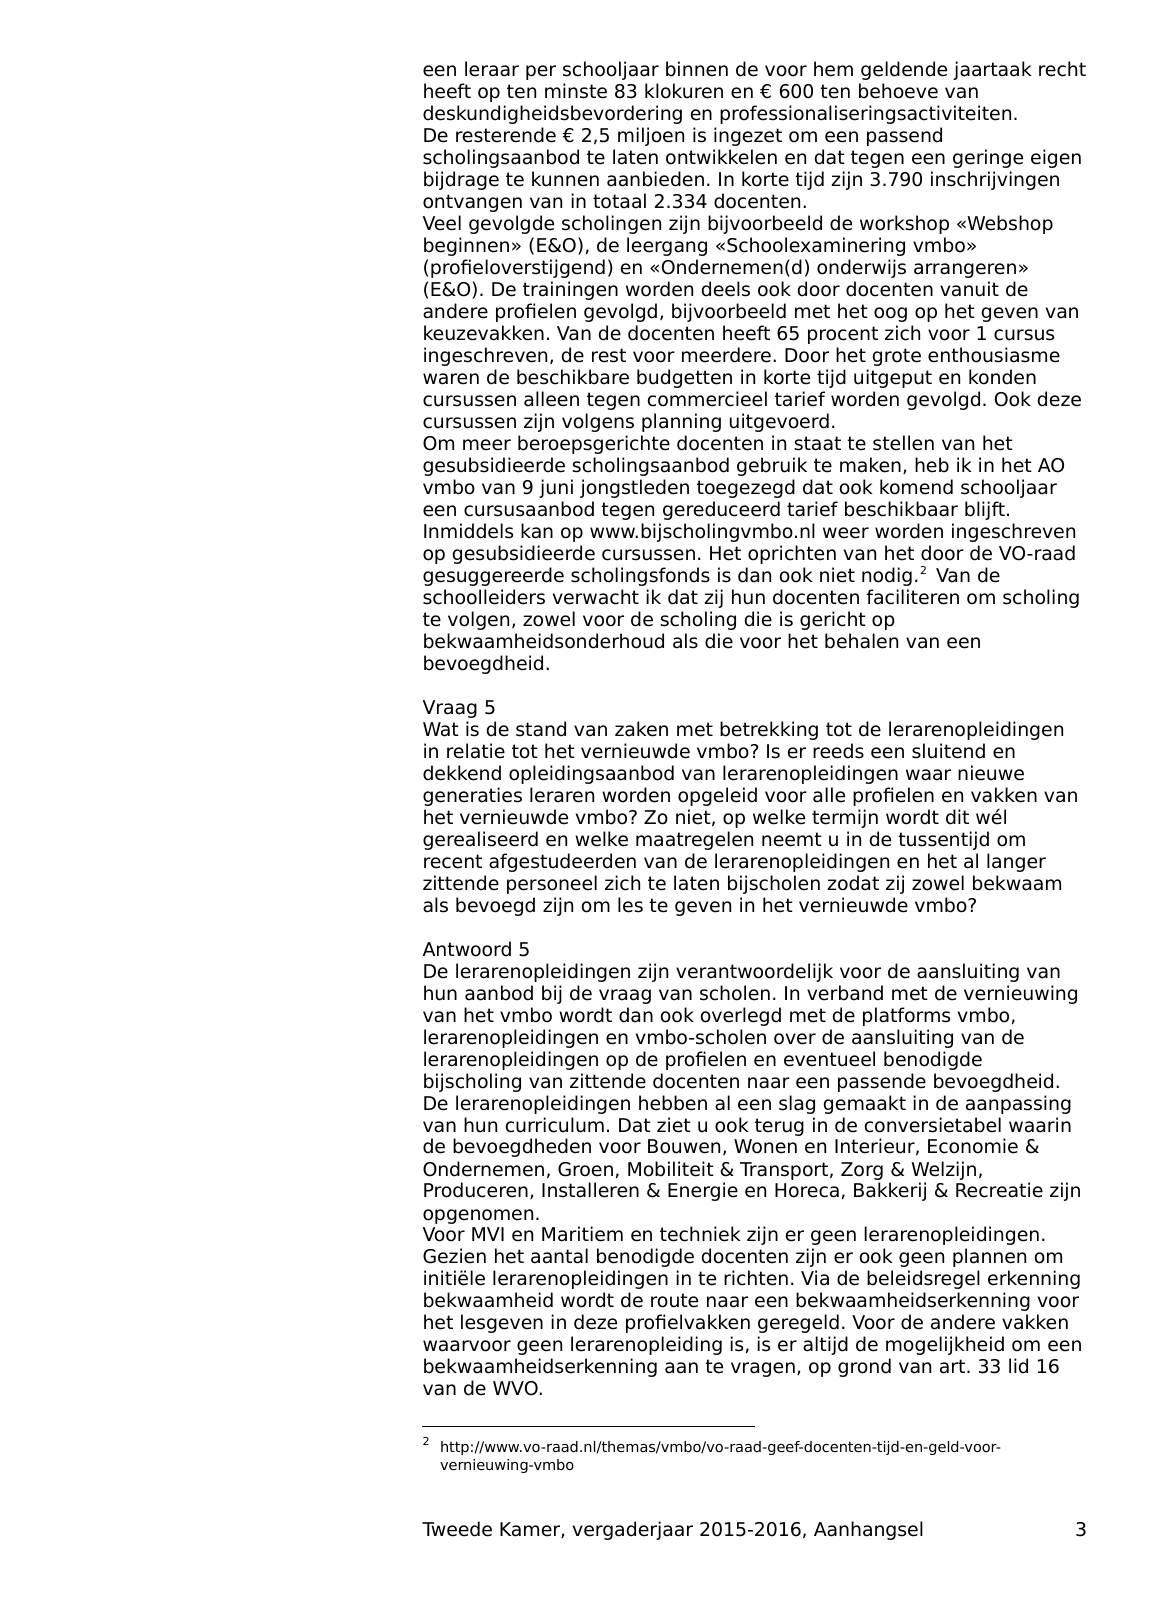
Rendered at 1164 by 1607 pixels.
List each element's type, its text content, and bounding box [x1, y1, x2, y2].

text een leraar per schooljaar binnen de voor hem geldende jaartaak recht heeft op ten minste 83 klokuren en € 600 ten behoeve van deskundigheidsbevordering en professionaliseringsactiviteiten. [422, 59, 1087, 125]
text Om meer beroepsgerichte docenten in staat te stellen van het gesubsidieerde scholingsaanbod gebruik te maken, heb ik in het AO vmbo van 9 juni jongstleden toegezegd dat ook komend schooljaar een cursusaanbod tegen gereduceerd tarief beschikbaar blijft. Inmiddels kan op www.bijscholingvmbo.nl weer worden ingeschreven op gesubsidieerde cursussen. Het oprichten van het door de VO-raad gesuggereerde scholingsfonds is dan ook niet nodig. Van de schoolleiders verwacht ik dat zij hun docenten faciliteren om scholing te volgen, zowel voor de scholing die is gericht op bekwaamheidsonderhoud als die voor het behalen van een bevoegdheid. [422, 433, 1087, 674]
text Antwoord 5 [422, 939, 1087, 961]
text Vraag 5 [422, 697, 1087, 719]
text De lerarenopleidingen hebben al een slag gemaakt in de aanpassing van hun curriculum. Dat ziet u ook terug in de conversietabel waarin de bevoegdheden voor Bouwen, Wonen en Interieur, Economie & Ondernemen, Groen, Mobiliteit & Transport, Zorg & Welzijn, Produceren, Installeren & Energie en Horeca, Bakkerij & Recreatie zijn opgenomen. [422, 1092, 1087, 1224]
text De resterende € 2,5 miljoen is ingezet om een passend scholingsaanbod te laten ontwikkelen en dat tegen een geringe eigen bijdrage te kunnen aanbieden. In korte tijd zijn 3.790 inschrijvingen ontvangen van in totaal 2.334 docenten. [422, 125, 1087, 213]
text Veel gevolgde scholingen zijn bijvoorbeeld de workshop «Webshop beginnen» (E&O), de leergang «Schoolexaminering vmbo» (profieloverstijgend) en «Ondernemen(d) onderwijs arrangeren» (E&O). De trainingen worden deels ook door docenten vanuit de andere profielen gevolgd, bijvoorbeeld met het oog op het geven van keuzevakken. Van de docenten heeft 65 procent zich voor 1 cursus ingeschreven, de rest voor meerdere. Door het grote enthousiasme waren de beschikbare budgetten in korte tijd uitgeput en konden cursussen alleen tegen commercieel tarief worden gevolgd. Ook deze cursussen zijn volgens planning uitgevoerd. [422, 213, 1087, 433]
text Voor MVI en Maritiem en techniek zijn er geen lerarenopleidingen. Gezien het aantal benodigde docenten zijn er ook geen plannen om initiële lerarenopleidingen in te richten. Via de beleidsregel erkenning bekwaamheid wordt de route naar een bekwaamheidserkenning voor het lesgeven in deze profielvakken geregeld. Voor de andere vakken waarvoor geen lerarenopleiding is, is er altijd de mogelijkheid om een bekwaamheidserkenning aan te vragen, op grond van art. 33 lid 16 van de WVO. [422, 1224, 1087, 1400]
text http://www.vo-raad.nl/themas/vmbo/vo-raad-geef-docenten-tijd-en-geld-voor-vernieuwing-vmbo [422, 1435, 1087, 1474]
text Wat is de stand van zaken met betrekking tot de lerarenopleidingen in relatie tot het vernieuwde vmbo? Is er reeds een sluitend en dekkend opleidingsaanbod van lerarenopleidingen waar nieuwe generaties leraren worden opgeleid voor alle profielen en vakken van het vernieuwde vmbo? Zo niet, op welke termijn wordt dit wél gerealiseerd en welke maatregelen neemt u in de tussentijd om recent afgestudeerden van de lerarenopleidingen en het al langer zittende personeel zich te laten bijscholen zodat zij zowel bekwaam als bevoegd zijn om les te geven in het vernieuwde vmbo? [422, 719, 1087, 916]
text De lerarenopleidingen zijn verantwoordelijk voor de aansluiting van hun aanbod bij de vraag van scholen. In verband met de vernieuwing van het vmbo wordt dan ook overlegd met de platforms vmbo, lerarenopleidingen en vmbo-scholen over de aansluiting van de lerarenopleidingen op de profielen en eventueel benodigde bijscholing van zittende docenten naar een passende bevoegdheid. [422, 961, 1087, 1092]
